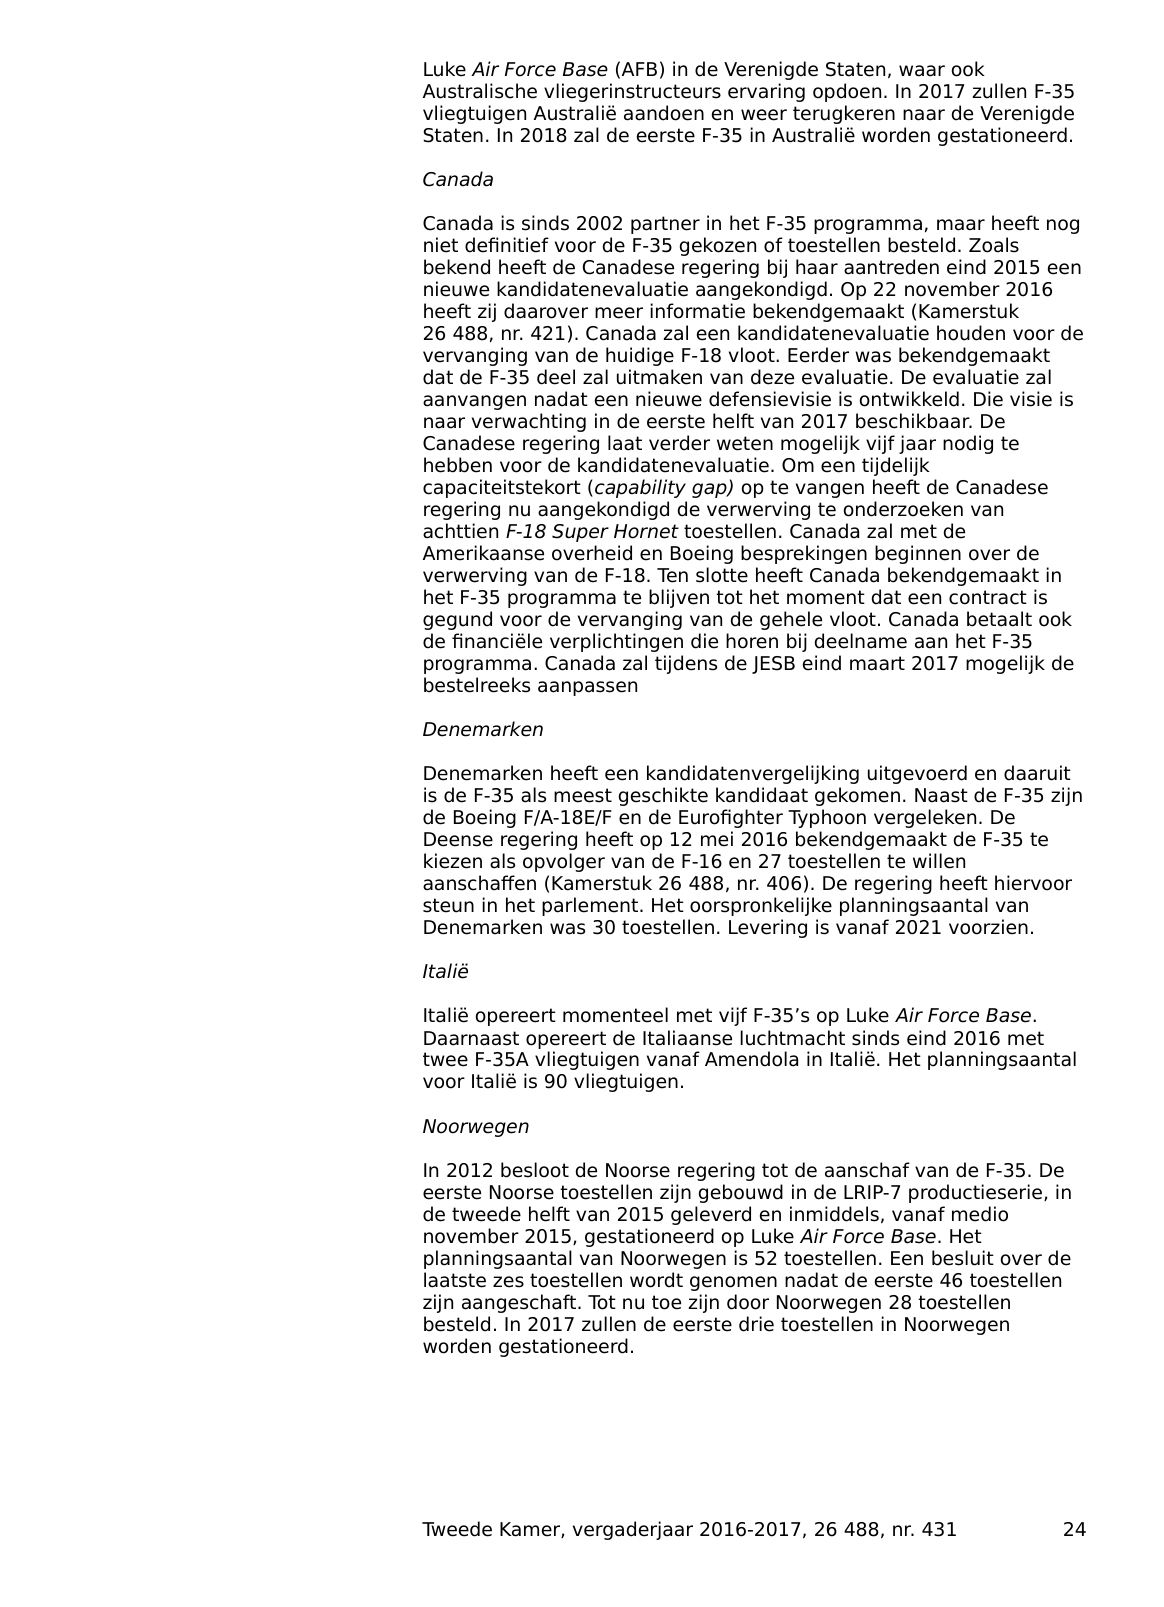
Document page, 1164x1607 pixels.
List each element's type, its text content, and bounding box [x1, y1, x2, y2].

subtitle Noorwegen [422, 1116, 1087, 1137]
text Luke Air Force Base (AFB) in de Verenigde Staten, waar ook Australische vliegerinstructeurs ervaring opdoen. In 2017 zullen F-35 vliegtuigen Australië aandoen en weer terugkeren naar de Verenigde Staten. In 2018 zal de eerste F-35 in Australië worden gestationeerd. [422, 59, 1087, 147]
text In 2012 besloot de Noorse regering tot de aanschaf van de F-35. De eerste Noorse toestellen zijn gebouwd in de LRIP-7 productieserie, in de tweede helft van 2015 geleverd en inmiddels, vanaf medio november 2015, gestationeerd op Luke Air Force Base. Het planningsaantal van Noorwegen is 52 toestellen. Een besluit over de laatste zes toestellen wordt genomen nadat de eerste 46 toestellen zijn aangeschaft. Tot nu toe zijn door Noorwegen 28 toestellen besteld. In 2017 zullen de eerste drie toestellen in Noorwegen worden gestationeerd. [422, 1160, 1087, 1357]
text Italië opereert momenteel met vijf F-35’s op Luke Air Force Base. Daarnaast opereert de Italiaanse luchtmacht sinds eind 2016 met twee F-35A vliegtuigen vanaf Amendola in Italië. Het planningsaantal voor Italië is 90 vliegtuigen. [422, 1005, 1087, 1093]
text Denemarken heeft een kandidatenvergelijking uitgevoerd en daaruit is de F-35 als meest geschikte kandidaat gekomen. Naast de F-35 zijn de Boeing F/A-18E/F en de Eurofighter Typhoon vergeleken. De Deense regering heeft op 12 mei 2016 bekendgemaakt de F-35 te kiezen als opvolger van de F-16 en 27 toestellen te willen aanschaffen (Kamerstuk 26 488, nr. 406). De regering heeft hiervoor steun in het parlement. Het oorspronkelijke planningsaantal van Denemarken was 30 toestellen. Levering is vanaf 2021 voorzien. [422, 763, 1087, 939]
subtitle Denemarken [422, 719, 1087, 741]
subtitle Italië [422, 961, 1087, 983]
subtitle Canada [422, 169, 1087, 191]
text Canada is sinds 2002 partner in het F-35 programma, maar heeft nog niet definitief voor de F-35 gekozen of toestellen besteld. Zoals bekend heeft de Canadese regering bij haar aantreden eind 2015 een nieuwe kandidatenevaluatie aangekondigd. Op 22 november 2016 heeft zij daarover meer informatie bekendgemaakt (Kamerstuk 26 488, nr. 421). Canada zal een kandidatenevaluatie houden voor de vervanging van de huidige F-18 vloot. Eerder was bekendgemaakt dat de F-35 deel zal uitmaken van deze evaluatie. De evaluatie zal aanvangen nadat een nieuwe defensievisie is ontwikkeld. Die visie is naar verwachting in de eerste helft van 2017 beschikbaar. De Canadese regering laat verder weten mogelijk vijf jaar nodig te hebben voor de kandidatenevaluatie. Om een tijdelijk capaciteitstekort (capability gap) op te vangen heeft de Canadese regering nu aangekondigd de verwerving te onderzoeken van achttien F-18 Super Hornet toestellen. Canada zal met de Amerikaanse overheid en Boeing besprekingen beginnen over de verwerving van de F-18. Ten slotte heeft Canada bekendgemaakt in het F-35 programma te blijven tot het moment dat een contract is gegund voor de vervanging van de gehele vloot. Canada betaalt ook de financiële verplichtingen die horen bij deelname aan het F-35 programma. Canada zal tijdens de JESB eind maart 2017 mogelijk de bestelreeks aanpassen [422, 213, 1087, 697]
